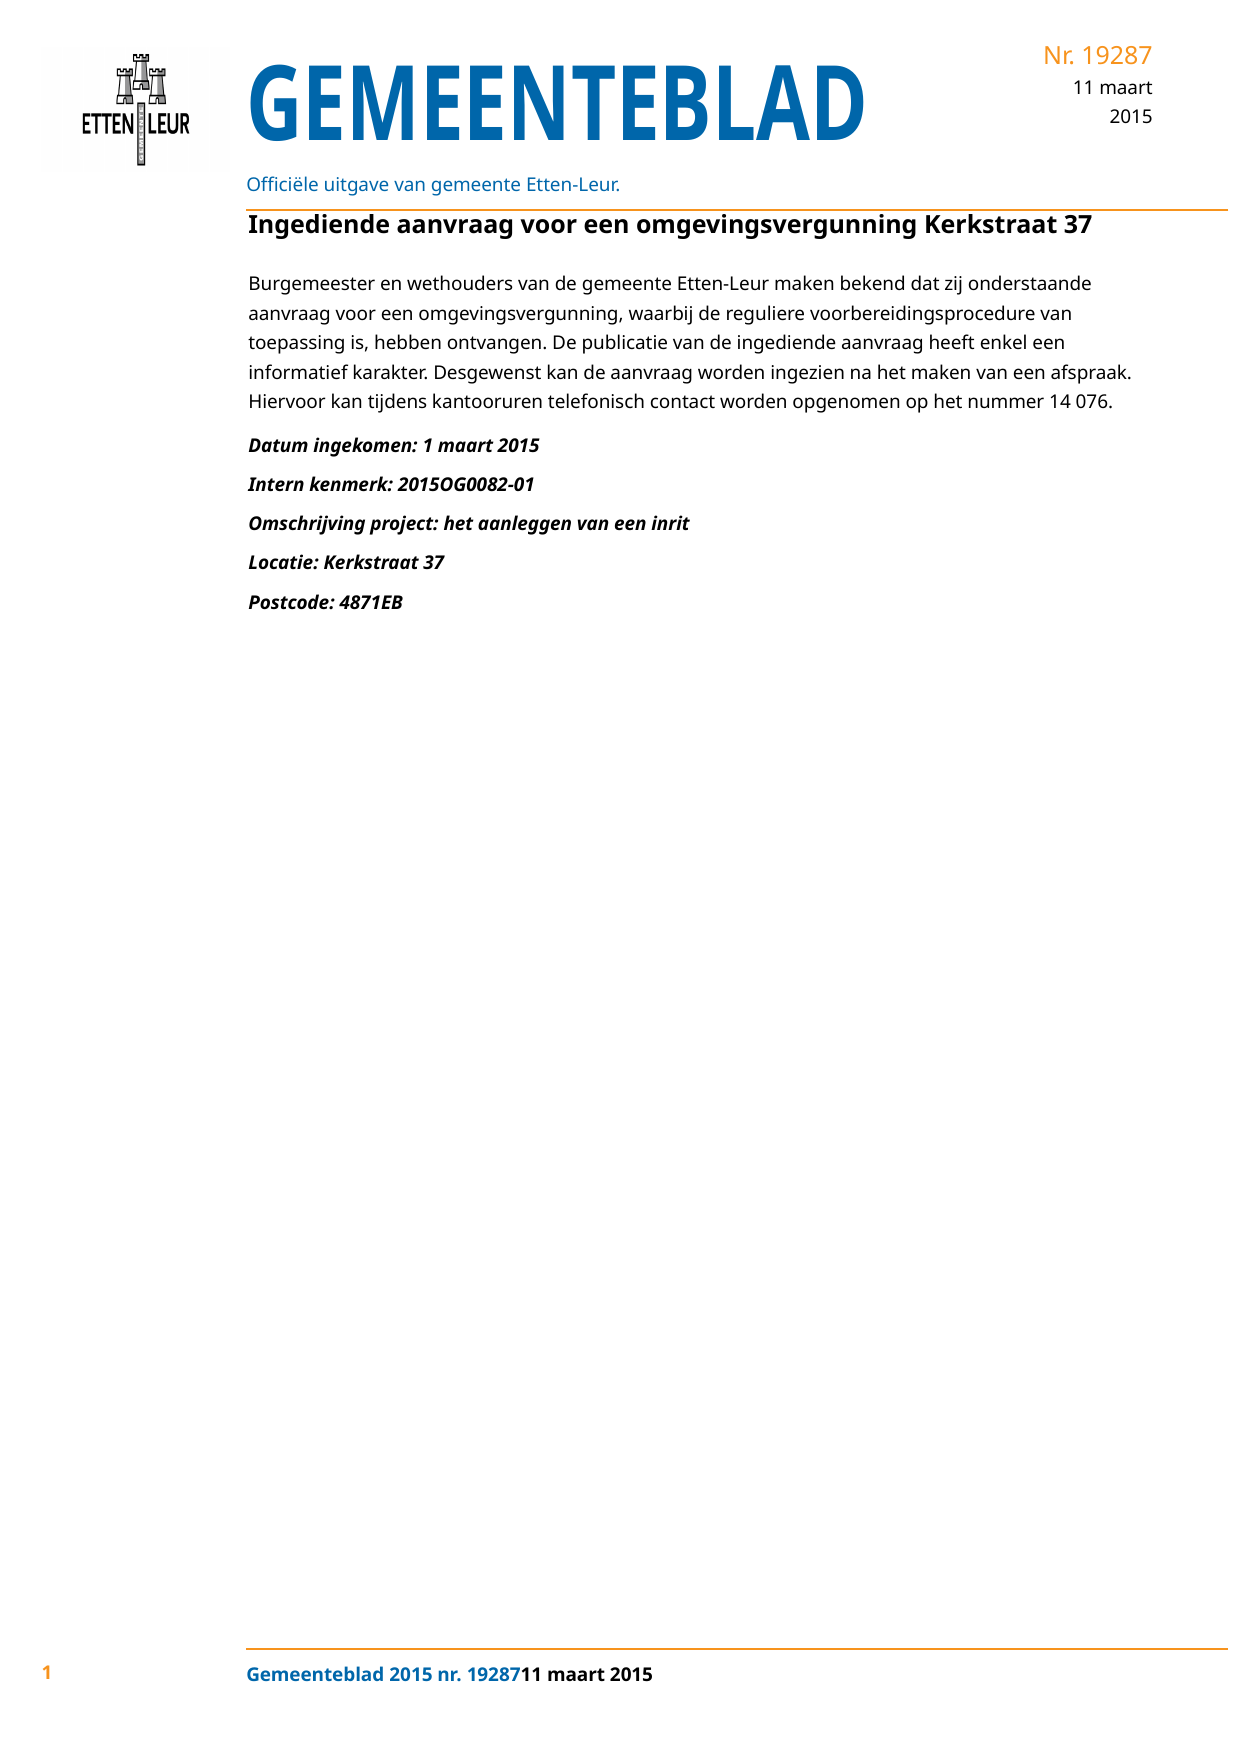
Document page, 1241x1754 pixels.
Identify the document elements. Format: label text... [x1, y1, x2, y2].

text Postcode: 4871EB [248, 589, 1152, 614]
text Ingediende aanvraag voor een omgevingsvergunning Kerkstraat 37 [248, 211, 1152, 241]
text Locatie: Kerkstraat 37 [248, 549, 1152, 575]
text Datum ingekomen: 1 maart 2015 [248, 432, 1152, 457]
text Burgemeester en wethouders van de gemeente Etten-Leur maken bekend dat zij onderstaande aanvraag voor een omgevingsvergunning, waarbij de reguliere voorbereidingsprocedure van toepassing is, hebben ontvangen. De publicatie van de ingediende aanvraag heeft enkel een informatief karakter. Desgewenst kan de aanvraag worden ingezien na het maken van een afspraak. Hiervoor kan tijdens kantooruren telefonisch contact worden opgenomen op het nummer 14 076. [248, 270, 1152, 414]
text Omschrijving project: het aanleggen van een inrit [248, 510, 1152, 536]
text Intern kenmerk: 2015OG0082-01 [248, 471, 1152, 497]
picture [41, 47, 231, 172]
